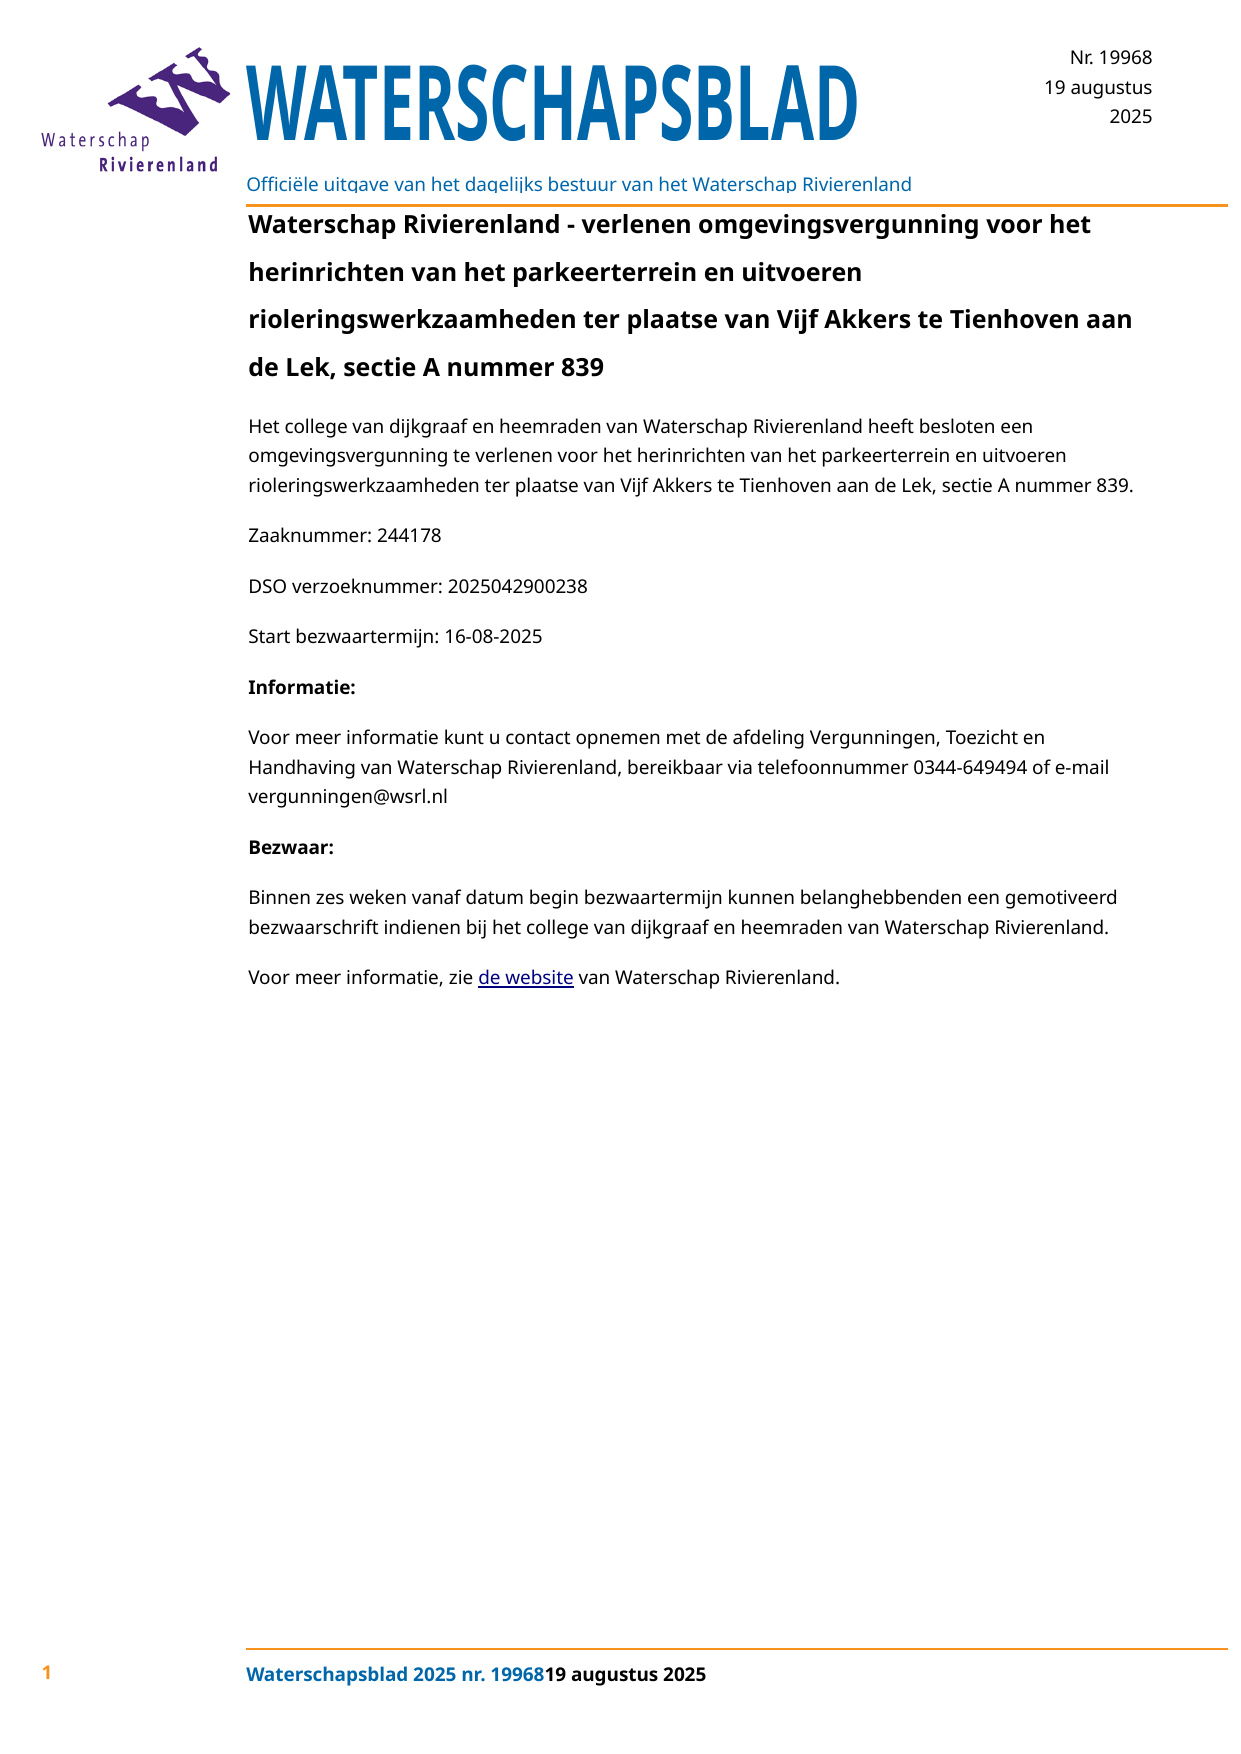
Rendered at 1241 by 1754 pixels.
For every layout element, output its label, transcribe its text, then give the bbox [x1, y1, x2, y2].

text Voor meer informatie, zie de website van Waterschap Rivierenland. [248, 964, 1152, 990]
text Bezwaar: [248, 834, 1152, 860]
text Waterschap Rivierenland - verlenen omgevingsvergunning voor het herinrichten van het parkeerterrein en uitvoeren rioleringswerkzaamheden ter plaatse van Vijf Akkers te Tienhoven aan de Lek, sectie A nummer 839 [248, 207, 1152, 384]
text DSO verzoeknummer: 2025042900238 [248, 573, 1152, 599]
picture [41, 47, 231, 172]
text Zaaknummer: 244178 [248, 523, 1152, 548]
text Informatie: [248, 674, 1152, 700]
text Voor meer informatie kunt u contact opnemen met de afdeling Vergunningen, Toezicht en Handhaving van Waterschap Rivierenland, bereikbaar via telefoonnummer 0344-649494 of e-mail vergunningen@wsrl.nl [248, 724, 1152, 809]
text Start bezwaartermijn: 16-08-2025 [248, 623, 1152, 649]
text Binnen zes weken vanaf datum begin bezwaartermijn kunnen belanghebbenden een gemotiveerd bezwaarschrift indienen bij het college van dijkgraaf en heemraden van Waterschap Rivierenland. [248, 884, 1152, 940]
text Het college van dijkgraaf en heemraden van Waterschap Rivierenland heeft besloten een omgevingsvergunning te verlenen voor het herinrichten van het parkeerterrein en uitvoeren rioleringswerkzaamheden ter plaatse van Vijf Akkers te Tienhoven aan de Lek, sectie A nummer 839. [248, 413, 1152, 498]
